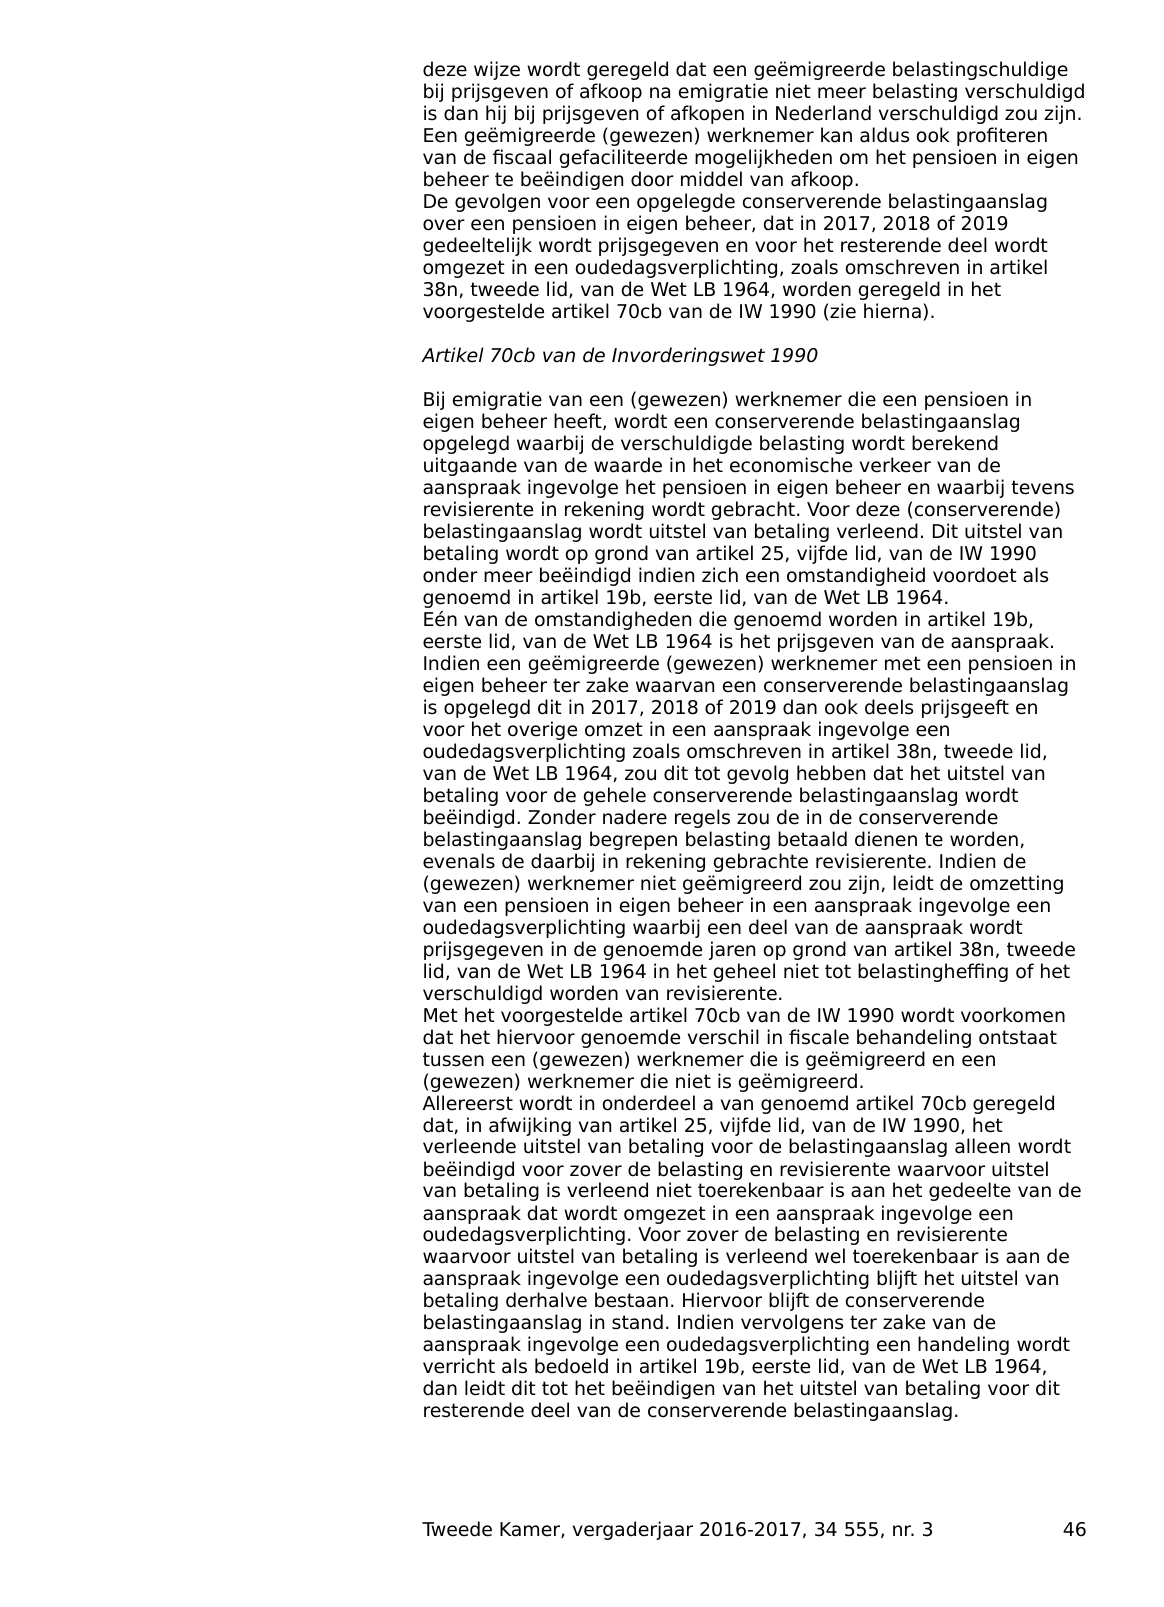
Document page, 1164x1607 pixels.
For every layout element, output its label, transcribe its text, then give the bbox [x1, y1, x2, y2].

subtitle Artikel 70cb van de Invorderingswet 1990 [422, 345, 1087, 367]
text Met het voorgestelde artikel 70cb van de IW 1990 wordt voorkomen dat het hiervoor genoemde verschil in fiscale behandeling ontstaat tussen een (gewezen) werknemer die is geëmigreerd en een (gewezen) werknemer die niet is geëmigreerd. [422, 1004, 1087, 1092]
text Eén van de omstandigheden die genoemd worden in artikel 19b, eerste lid, van de Wet LB 1964 is het prijsgeven van de aanspraak. Indien een geëmigreerde (gewezen) werknemer met een pensioen in eigen beheer ter zake waarvan een conserverende belastingaanslag is opgelegd dit in 2017, 2018 of 2019 dan ook deels prijsgeeft en voor het overige omzet in een aanspraak ingevolge een oudedagsverplichting zoals omschreven in artikel 38n, tweede lid, van de Wet LB 1964, zou dit tot gevolg hebben dat het uitstel van betaling voor de gehele conserverende belastingaanslag wordt beëindigd. Zonder nadere regels zou de in de conserverende belastingaanslag begrepen belasting betaald dienen te worden, evenals de daarbij in rekening gebrachte revisierente. Indien de (gewezen) werknemer niet geëmigreerd zou zijn, leidt de omzetting van een pensioen in eigen beheer in een aanspraak ingevolge een oudedagsverplichting waarbij een deel van de aanspraak wordt prijsgegeven in de genoemde jaren op grond van artikel 38n, tweede lid, van de Wet LB 1964 in het geheel niet tot belastingheffing of het verschuldigd worden van revisierente. [422, 609, 1087, 1004]
text Allereerst wordt in onderdeel a van genoemd artikel 70cb geregeld dat, in afwijking van artikel 25, vijfde lid, van de IW 1990, het verleende uitstel van betaling voor de belastingaanslag alleen wordt beëindigd voor zover de belasting en revisierente waarvoor uitstel van betaling is verleend niet toerekenbaar is aan het gedeelte van de aanspraak dat wordt omgezet in een aanspraak ingevolge een oudedagsverplichting. Voor zover de belasting en revisierente waarvoor uitstel van betaling is verleend wel toerekenbaar is aan de aanspraak ingevolge een oudedagsverplichting blijft het uitstel van betaling derhalve bestaan. Hiervoor blijft de conserverende belastingaanslag in stand. Indien vervolgens ter zake van de aanspraak ingevolge een oudedagsverplichting een handeling wordt verricht als bedoeld in artikel 19b, eerste lid, van de Wet LB 1964, dan leidt dit tot het beëindigen van het uitstel van betaling voor dit resterende deel van de conserverende belastingaanslag. [422, 1092, 1087, 1422]
text De gevolgen voor een opgelegde conserverende belastingaanslag over een pensioen in eigen beheer, dat in 2017, 2018 of 2019 gedeeltelijk wordt prijsgegeven en voor het resterende deel wordt omgezet in een oudedagsverplichting, zoals omschreven in artikel 38n, tweede lid, van de Wet LB 1964, worden geregeld in het voorgestelde artikel 70cb van de IW 1990 (zie hierna). [422, 191, 1087, 323]
text Bij emigratie van een (gewezen) werknemer die een pensioen in eigen beheer heeft, wordt een conserverende belastingaanslag opgelegd waarbij de verschuldigde belasting wordt berekend uitgaande van de waarde in het economische verkeer van de aanspraak ingevolge het pensioen in eigen beheer en waarbij tevens revisierente in rekening wordt gebracht. Voor deze (conserverende) belastingaanslag wordt uitstel van betaling verleend. Dit uitstel van betaling wordt op grond van artikel 25, vijfde lid, van de IW 1990 onder meer beëindigd indien zich een omstandigheid voordoet als genoemd in artikel 19b, eerste lid, van de Wet LB 1964. [422, 389, 1087, 609]
text deze wijze wordt geregeld dat een geëmigreerde belastingschuldige bij prijsgeven of afkoop na emigratie niet meer belasting verschuldigd is dan hij bij prijsgeven of afkopen in Nederland verschuldigd zou zijn. Een geëmigreerde (gewezen) werknemer kan aldus ook profiteren van de fiscaal gefaciliteerde mogelijkheden om het pensioen in eigen beheer te beëindigen door middel van afkoop. [422, 59, 1087, 191]
